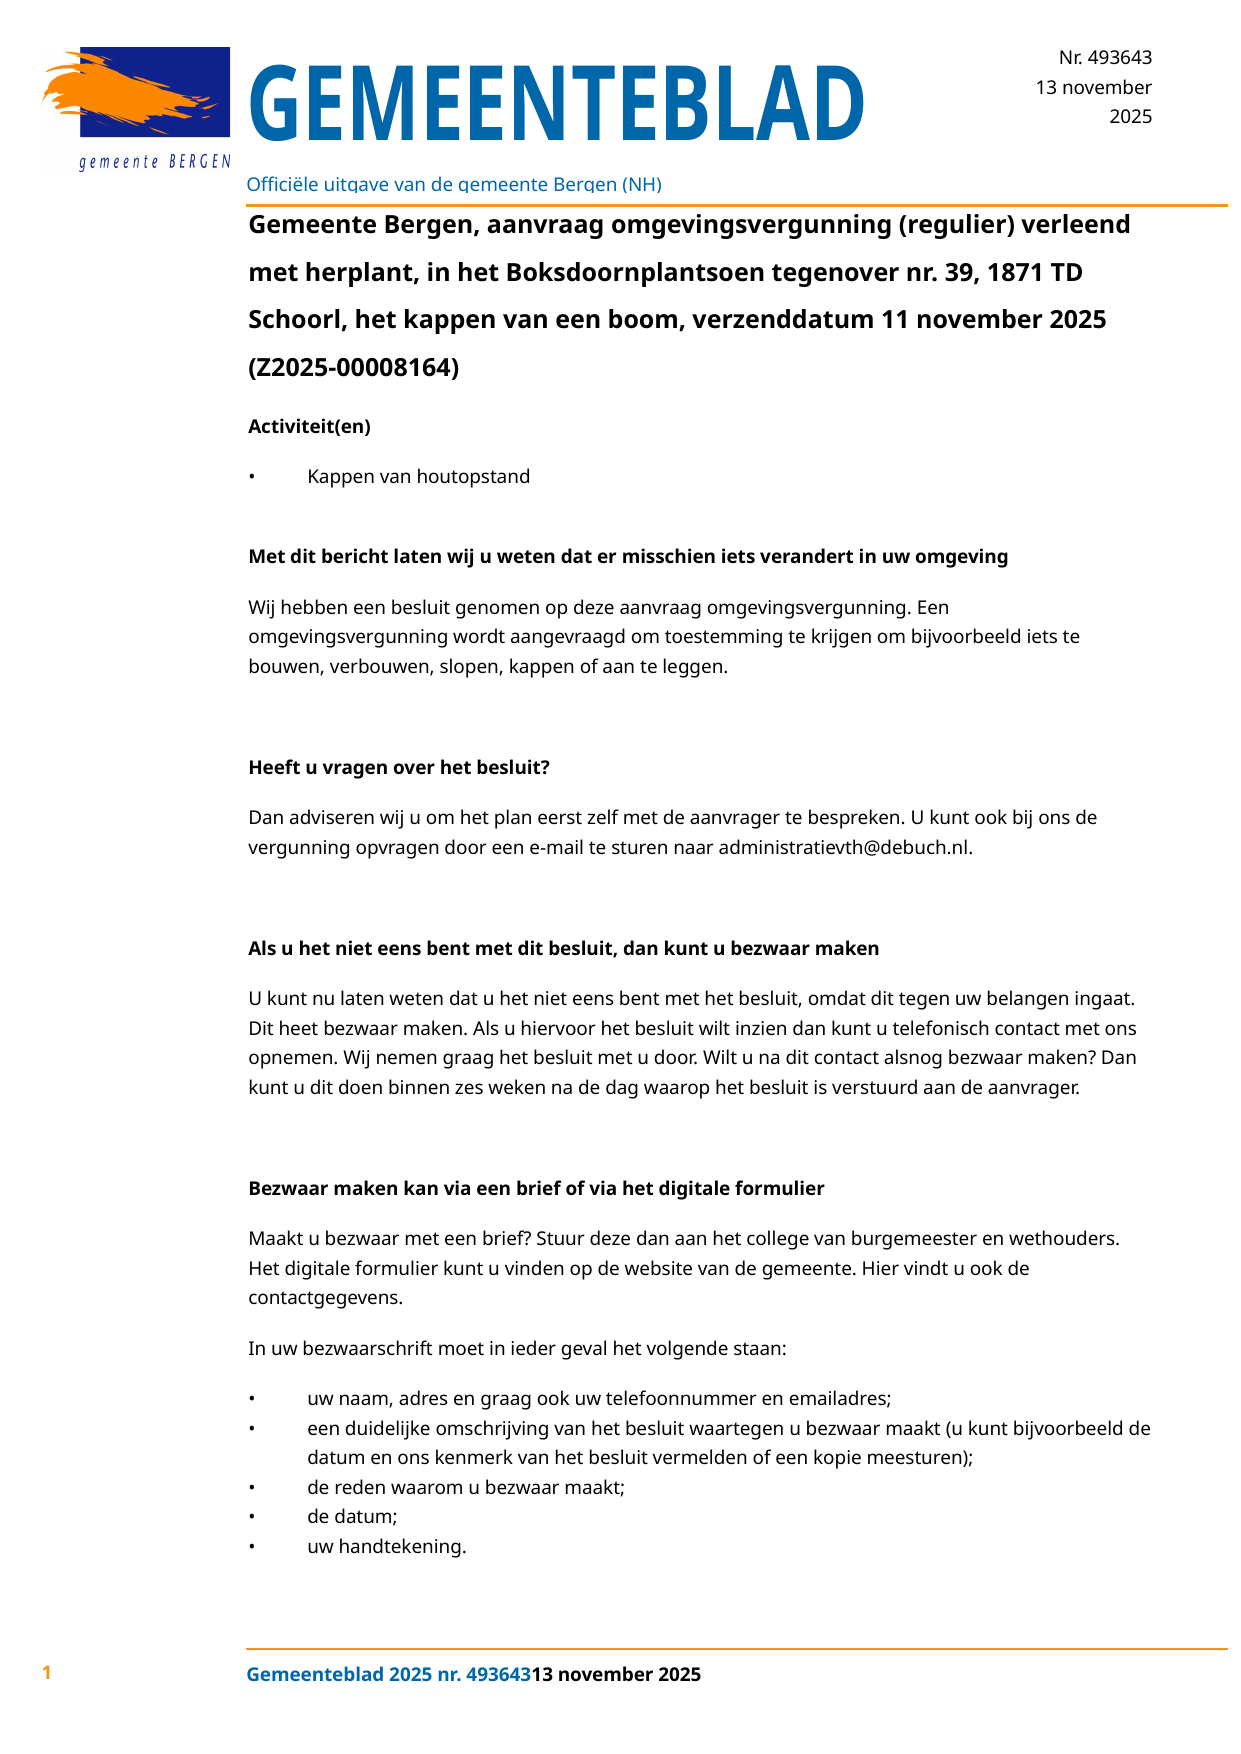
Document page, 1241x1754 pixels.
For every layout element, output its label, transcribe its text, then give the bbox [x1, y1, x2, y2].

text Gemeente Bergen, aanvraag omgevingsvergunning (regulier) verleend met herplant, in het Boksdoornplantsoen tegenover nr. 39, 1871 TD Schoorl, het kappen van een boom, verzenddatum 11 november 2025 (Z2025-00008164) [248, 207, 1152, 384]
text Als u het niet eens bent met dit besluit, dan kunt u bezwaar maken [248, 935, 1152, 961]
list uw naam, adres en graag ook uw telefoonnummer en emailadres; [248, 1385, 1152, 1411]
text Met dit bericht laten wij u weten dat er misschien iets verandert in uw omgeving [248, 543, 1152, 569]
list uw handtekening. [248, 1533, 1152, 1559]
list een duidelijke omschrijving van het besluit waartegen u bezwaar maakt (u kunt bijvoorbeeld de datum en ons kenmerk van het besluit vermelden of een kopie meesturen); [248, 1415, 1152, 1470]
text Heeft u vragen over het besluit? [248, 754, 1152, 780]
list de datum; [248, 1503, 1152, 1529]
text Maakt u bezwaar met een brief? Stuur deze dan aan het college van burgemeester en wethouders. Het digitale formulier kunt u vinden op de website van de gemeente. Hier vindt u ook de contactgegevens. [248, 1225, 1152, 1310]
text Wij hebben een besluit genomen op deze aanvraag omgevingsvergunning. Een omgevingsvergunning wordt aangevraagd om toestemming te krijgen om bijvoorbeeld iets te bouwen, verbouwen, slopen, kappen of aan te leggen. [248, 594, 1152, 679]
list de reden waarom u bezwaar maakt; [248, 1474, 1152, 1500]
list Kappen van houtopstand [248, 463, 1152, 489]
text In uw bezwaarschrift moet in ieder geval het volgende staan: [248, 1335, 1152, 1361]
text Bezwaar maken kan via een brief of via het digitale formulier [248, 1175, 1152, 1201]
text Activiteit(en) [248, 413, 1152, 439]
text U kunt nu laten weten dat u het niet eens bent met het besluit, omdat dit tegen uw belangen ingaat. Dit heet bezwaar maken. Als u hiervoor het besluit wilt inzien dan kunt u telefonisch contact met ons opnemen. Wij nemen graag het besluit met u door. Wilt u na dit contact alsnog bezwaar maken? Dan kunt u dit doen binnen zes weken na de dag waarop het besluit is verstuurd aan de aanvrager. [248, 985, 1152, 1100]
picture [41, 47, 231, 172]
text Dan adviseren wij u om het plan eerst zelf met de aanvrager te bespreken. U kunt ook bij ons de vergunning opvragen door een e-mail te sturen naar administratievth@debuch.nl. [248, 804, 1152, 860]
